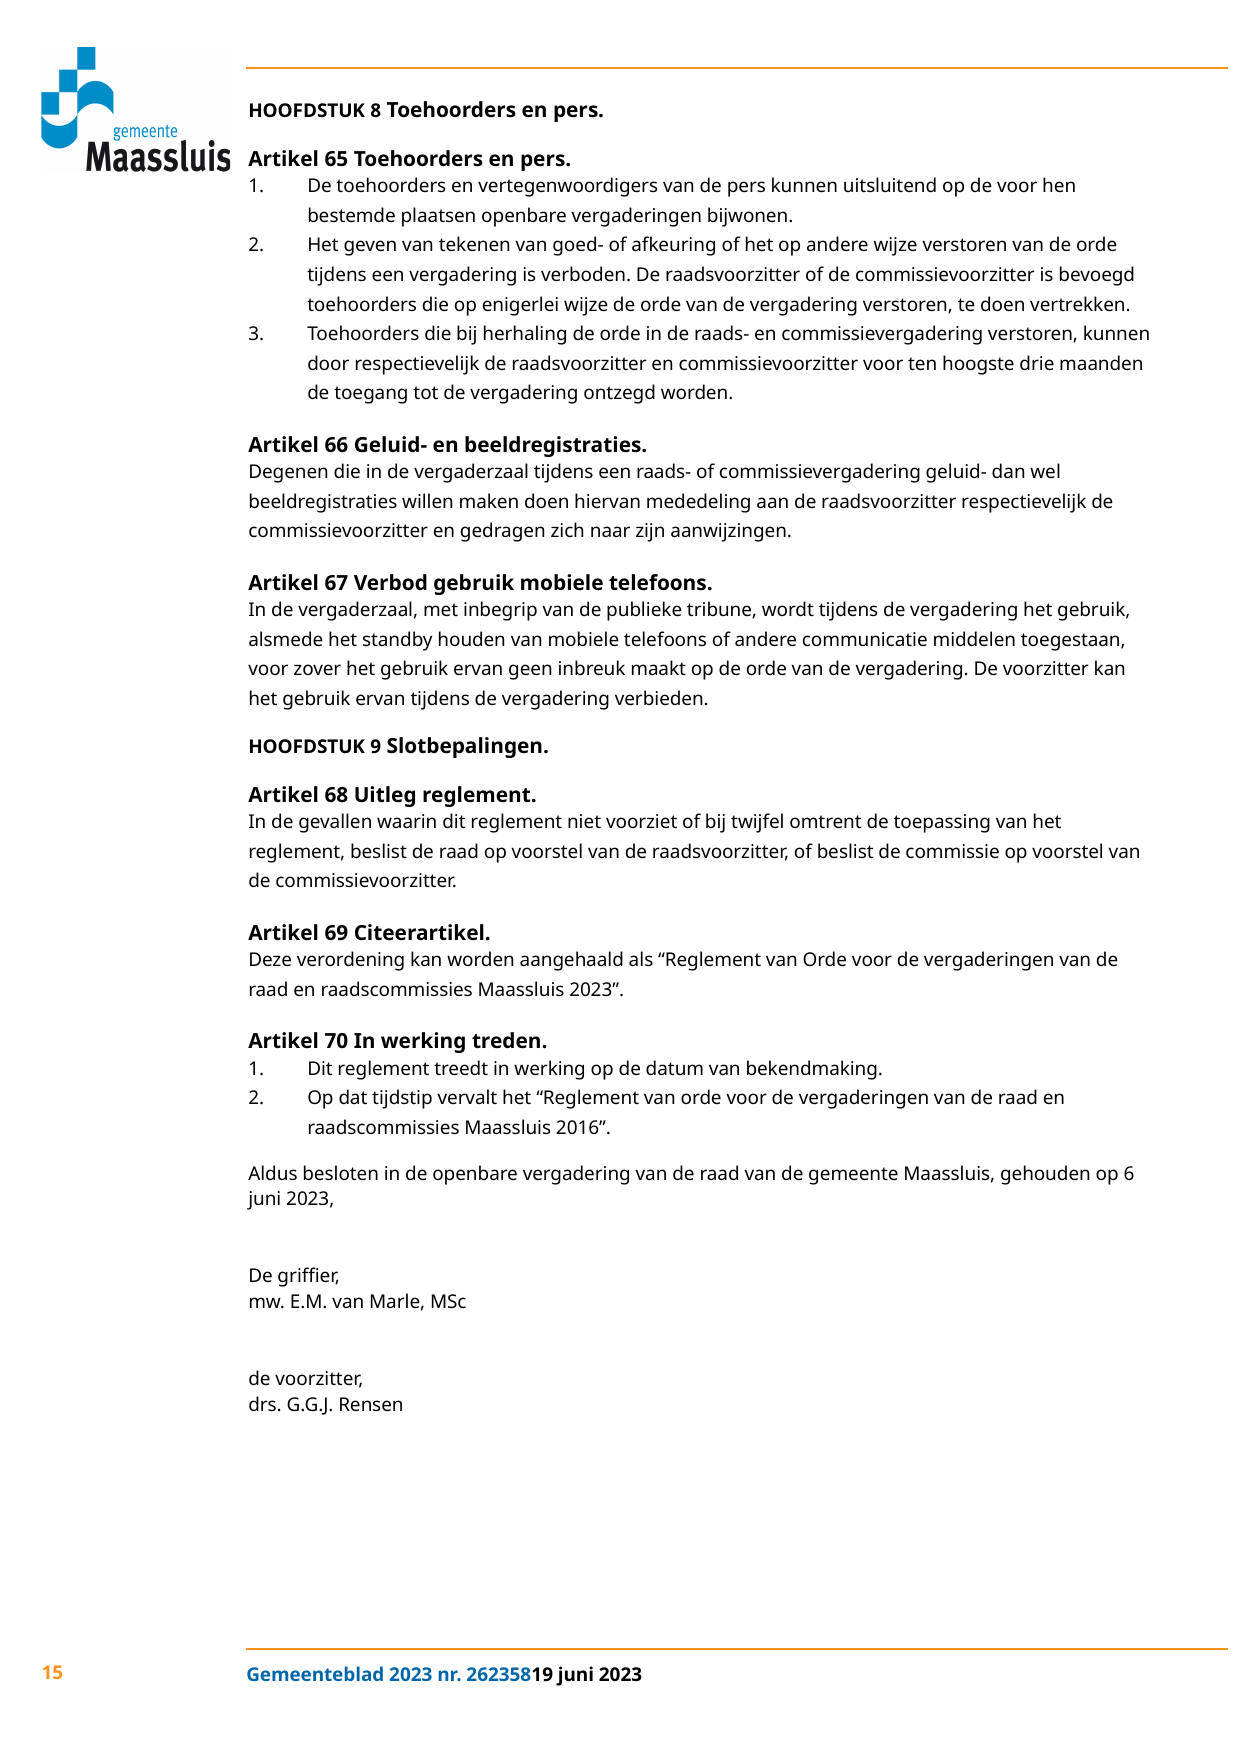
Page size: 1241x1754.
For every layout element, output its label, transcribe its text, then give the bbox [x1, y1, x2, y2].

text mw. E.M. van Marle, MSc [248, 1288, 1152, 1314]
text De griffier, [248, 1263, 1152, 1288]
text HOOFDSTUK 8 Toehoorders en pers. [248, 95, 1152, 123]
text In de vergaderzaal, met inbegrip van de publieke tribune, wordt tijdens de vergadering het gebruik, alsmede het standby houden van mobiele telefoons of andere communicatie middelen toegestaan, voor zover het gebruik ervan geen inbreuk maakt op de orde van de vergadering. De voorzitter kan het gebruik ervan tijdens de vergadering verbieden. [248, 596, 1152, 711]
text HOOFDSTUK 9 Slotbepalingen. [248, 731, 1152, 759]
text Artikel 69 Citeerartikel. [248, 918, 1152, 947]
picture [41, 47, 231, 172]
text In de gevallen waarin dit reglement niet voorziet of bij twijfel omtrent de toepassing van het reglement, beslist de raad op voorstel van de raadsvoorzitter, of beslist de commissie op voorstel van de commissievoorzitter. [248, 808, 1152, 893]
list Het geven van tekenen van goed- of afkeuring of het op andere wijze verstoren van de orde tijdens een vergadering is verboden. De raadsvoorzitter of de commissievoorzitter is bevoegd toehoorders die op enigerlei wijze de orde van de vergadering verstoren, te doen vertrekken. [248, 232, 1152, 317]
list Op dat tijdstip vervalt het “Reglement van orde voor de vergaderingen van de raad en raadscommissies Maassluis 2016”. [248, 1084, 1152, 1140]
text Aldus besloten in de openbare vergadering van de raad van de gemeente Maassluis, gehouden op 6 juni 2023, [248, 1160, 1152, 1211]
text Artikel 70 In werking treden. [248, 1027, 1152, 1055]
list Dit reglement treedt in werking op de datum van bekendmaking. [248, 1055, 1152, 1081]
text Artikel 67 Verbod gebruik mobiele telefoons. [248, 568, 1152, 596]
text Degenen die in de vergaderzaal tijdens een raads- of commissievergadering geluid- dan wel beeldregistraties willen maken doen hiervan mededeling aan de raadsvoorzitter respectievelijk de commissievoorzitter en gedragen zich naar zijn aanwijzingen. [248, 458, 1152, 543]
list Toehoorders die bij herhaling de orde in de raads- en commissievergadering verstoren, kunnen door respectievelijk de raadsvoorzitter en commissievoorzitter voor ten hoogste drie maanden de toegang tot de vergadering ontzegd worden. [248, 320, 1152, 405]
text Deze verordening kan worden aangehaald als “Reglement van Orde voor de vergaderingen van de raad en raadscommissies Maassluis 2023”. [248, 947, 1152, 1002]
text Artikel 68 Uitleg reglement. [248, 780, 1152, 808]
text Artikel 65 Toehoorders en pers. [248, 144, 1152, 172]
text de voorzitter, [248, 1366, 1152, 1391]
picture [41, 47, 77, 92]
text drs. G.G.J. Rensen [248, 1391, 1152, 1417]
text Artikel 66 Geluid- en beeldregistraties. [248, 430, 1152, 458]
list De toehoorders en vertegenwoordigers van de pers kunnen uitsluitend op de voor hen bestemde plaatsen openbare vergaderingen bijwonen. [248, 172, 1152, 228]
